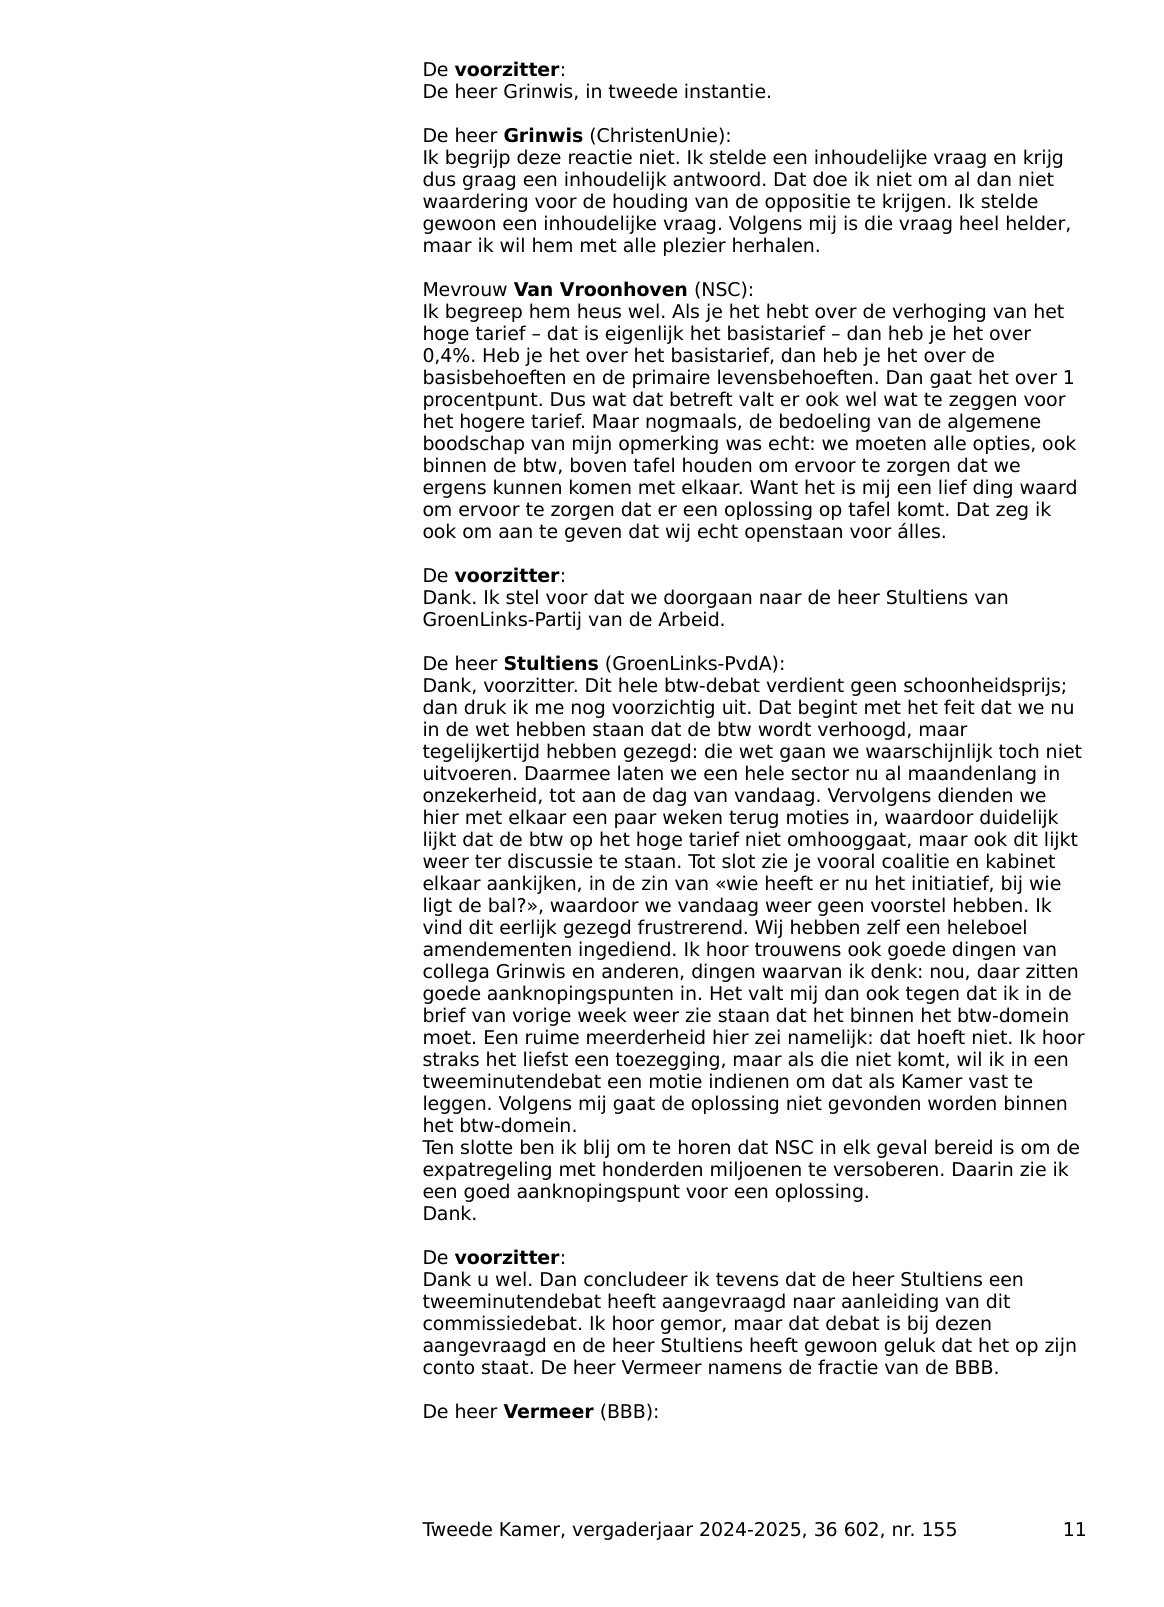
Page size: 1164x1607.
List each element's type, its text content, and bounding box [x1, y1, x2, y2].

text Ik begrijp deze reactie niet. Ik stelde een inhoudelijke vraag en krijg dus graag een inhoudelijk antwoord. Dat doe ik niet om al dan niet waardering voor de houding van de oppositie te krijgen. Ik stelde gewoon een inhoudelijke vraag. Volgens mij is die vraag heel helder, maar ik wil hem met alle plezier herhalen. [422, 147, 1087, 257]
text De voorzitter: [422, 59, 1087, 81]
text De heer Stultiens (GroenLinks-PvdA): [422, 653, 1087, 675]
text Ten slotte ben ik blij om te horen dat NSC in elk geval bereid is om de expatregeling met honderden miljoenen te versoberen. Daarin zie ik een goed aanknopingspunt voor een oplossing. [422, 1137, 1087, 1203]
text De heer Grinwis, in tweede instantie. [422, 81, 1087, 103]
text Dank. Ik stel voor dat we doorgaan naar de heer Stultiens van GroenLinks-Partij van de Arbeid. [422, 587, 1087, 631]
text Dank, voorzitter. Dit hele btw-debat verdient geen schoonheidsprijs; dan druk ik me nog voorzichtig uit. Dat begint met het feit dat we nu in de wet hebben staan dat de btw wordt verhoogd, maar tegelijkertijd hebben gezegd: die wet gaan we waarschijnlijk toch niet uitvoeren. Daarmee laten we een hele sector nu al maandenlang in onzekerheid, tot aan de dag van vandaag. Vervolgens dienden we hier met elkaar een paar weken terug moties in, waardoor duidelijk lijkt dat de btw op het hoge tarief niet omhooggaat, maar ook dit lijkt weer ter discussie te staan. Tot slot zie je vooral coalitie en kabinet elkaar aankijken, in de zin van «wie heeft er nu het initiatief, bij wie ligt de bal?», waardoor we vandaag weer geen voorstel hebben. Ik vind dit eerlijk gezegd frustrerend. Wij hebben zelf een heleboel amendementen ingediend. Ik hoor trouwens ook goede dingen van collega Grinwis en anderen, dingen waarvan ik denk: nou, daar zitten goede aanknopingspunten in. Het valt mij dan ook tegen dat ik in de brief van vorige week weer zie staan dat het binnen het btw-domein moet. Een ruime meerderheid hier zei namelijk: dat hoeft niet. Ik hoor straks het liefst een toezegging, maar als die niet komt, wil ik in een tweeminutendebat een motie indienen om dat als Kamer vast te leggen. Volgens mij gaat de oplossing niet gevonden worden binnen het btw-domein. [422, 675, 1087, 1137]
text De heer Vermeer (BBB): [422, 1401, 1087, 1423]
text De heer Grinwis (ChristenUnie): [422, 125, 1087, 147]
text De voorzitter: [422, 1247, 1087, 1269]
text De voorzitter: [422, 565, 1087, 587]
text Dank u wel. Dan concludeer ik tevens dat de heer Stultiens een tweeminutendebat heeft aangevraagd naar aanleiding van dit commissiedebat. Ik hoor gemor, maar dat debat is bij dezen aangevraagd en de heer Stultiens heeft gewoon geluk dat het op zijn conto staat. De heer Vermeer namens de fractie van de BBB. [422, 1269, 1087, 1379]
text Dank. [422, 1203, 1087, 1225]
text Ik begreep hem heus wel. Als je het hebt over de verhoging van het hoge tarief – dat is eigenlijk het basistarief – dan heb je het over 0,4%. Heb je het over het basistarief, dan heb je het over de basisbehoeften en de primaire levensbehoeften. Dan gaat het over 1 procentpunt. Dus wat dat betreft valt er ook wel wat te zeggen voor het hogere tarief. Maar nogmaals, de bedoeling van de algemene boodschap van mijn opmerking was echt: we moeten alle opties, ook binnen de btw, boven tafel houden om ervoor te zorgen dat we ergens kunnen komen met elkaar. Want het is mij een lief ding waard om ervoor te zorgen dat er een oplossing op tafel komt. Dat zeg ik ook om aan te geven dat wij echt openstaan voor álles. [422, 301, 1087, 543]
text Mevrouw Van Vroonhoven (NSC): [422, 279, 1087, 301]
